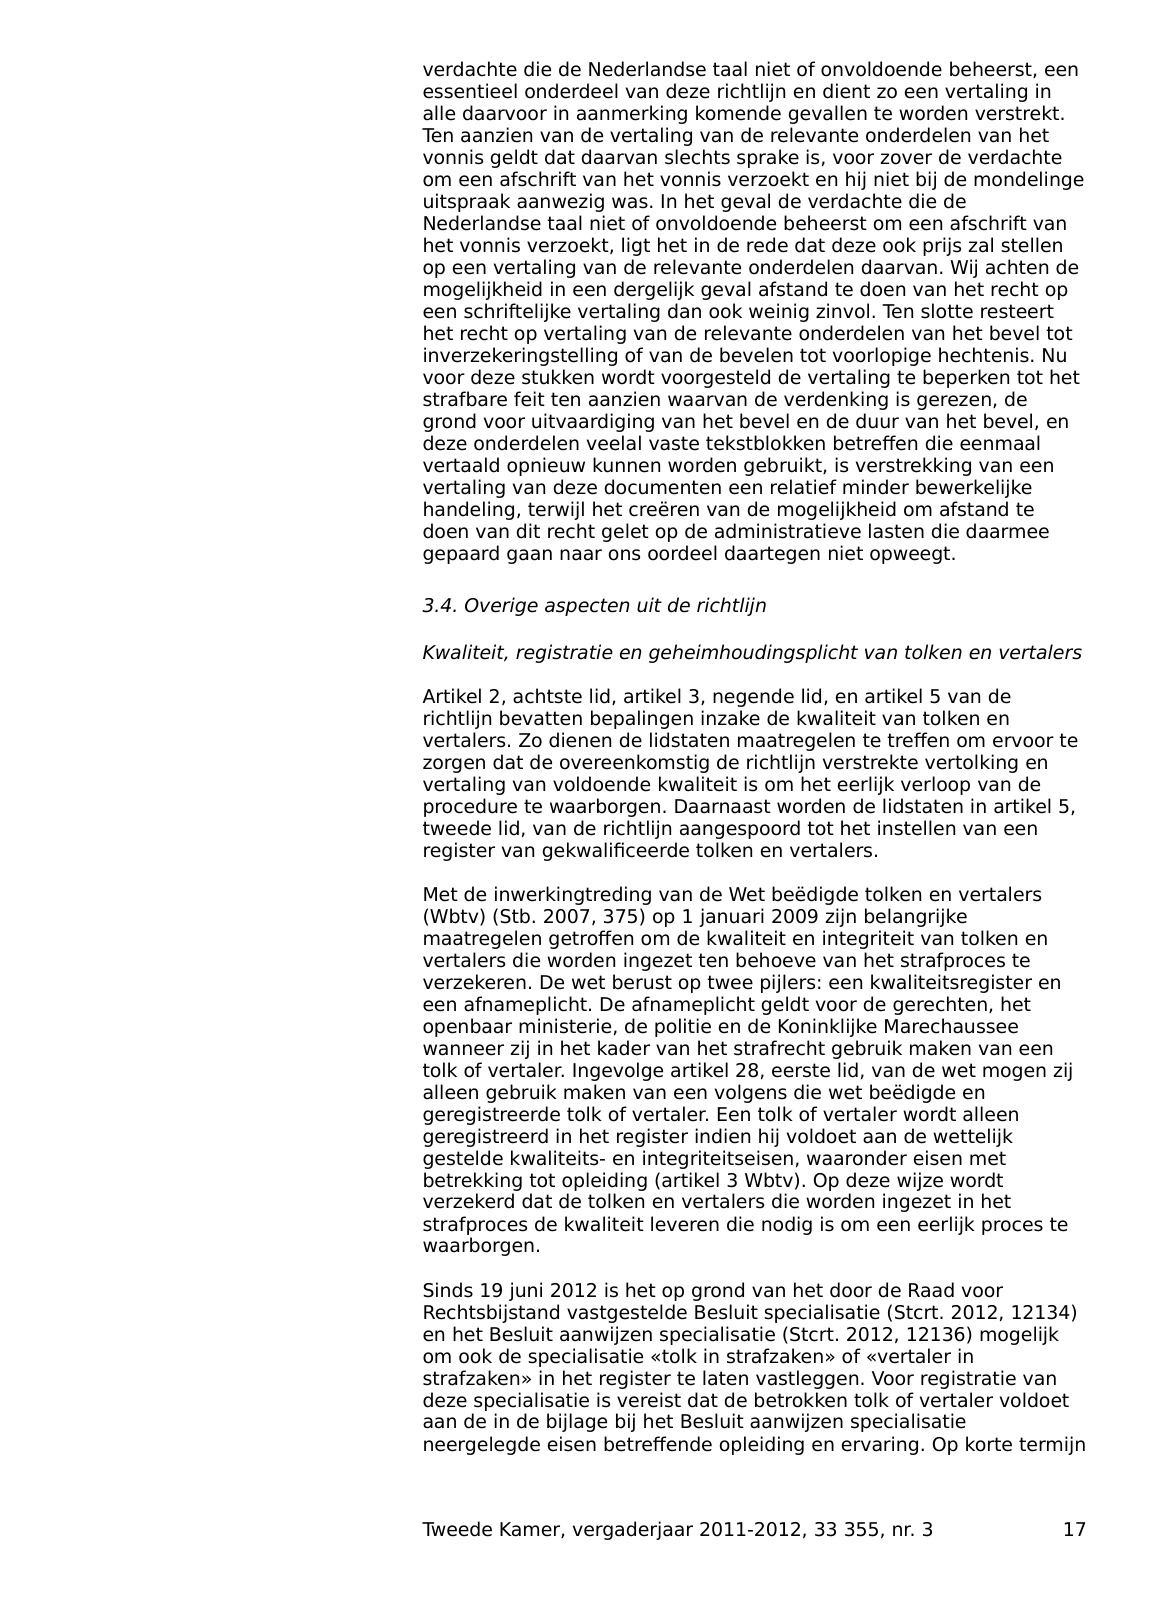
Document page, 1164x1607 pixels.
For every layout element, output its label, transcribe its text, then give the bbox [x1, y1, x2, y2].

text Artikel 2, achtste lid, artikel 3, negende lid, en artikel 5 van de richtlijn bevatten bepalingen inzake de kwaliteit van tolken en vertalers. Zo dienen de lidstaten maatregelen te treffen om ervoor te zorgen dat de overeenkomstig de richtlijn verstrekte vertolking en vertaling van voldoende kwaliteit is om het eerlijk verloop van de procedure te waarborgen. Daarnaast worden de lidstaten in artikel 5, tweede lid, van de richtlijn aangespoord tot het instellen van een register van gekwalificeerde tolken en vertalers. [422, 686, 1087, 862]
text verdachte die de Nederlandse taal niet of onvoldoende beheerst, een essentieel onderdeel van deze richtlijn en dient zo een vertaling in alle daarvoor in aanmerking komende gevallen te worden verstrekt. Ten aanzien van de vertaling van de relevante onderdelen van het vonnis geldt dat daarvan slechts sprake is, voor zover de verdachte om een afschrift van het vonnis verzoekt en hij niet bij de mondelinge uitspraak aanwezig was. In het geval de verdachte die de Nederlandse taal niet of onvoldoende beheerst om een afschrift van het vonnis verzoekt, ligt het in de rede dat deze ook prijs zal stellen op een vertaling van de relevante onderdelen daarvan. Wij achten de mogelijkheid in een dergelijk geval afstand te doen van het recht op een schriftelijke vertaling dan ook weinig zinvol. Ten slotte resteert het recht op vertaling van de relevante onderdelen van het bevel tot inverzekeringstelling of van de bevelen tot voorlopige hechtenis. Nu voor deze stukken wordt voorgesteld de vertaling te beperken tot het strafbare feit ten aanzien waarvan de verdenking is gerezen, de grond voor uitvaardiging van het bevel en de duur van het bevel, en deze onderdelen veelal vaste tekstblokken betreffen die eenmaal vertaald opnieuw kunnen worden gebruikt, is verstrekking van een vertaling van deze documenten een relatief minder bewerkelijke handeling, terwijl het creëren van de mogelijkheid om afstand te doen van dit recht gelet op de administratieve lasten die daarmee gepaard gaan naar ons oordeel daartegen niet opweegt. [422, 59, 1087, 564]
subtitle 3.4. Overige aspecten uit de richtlijn [422, 594, 1087, 617]
subtitle Kwaliteit, registratie en geheimhoudingsplicht van tolken en vertalers [422, 642, 1087, 663]
text Sinds 19 juni 2012 is het op grond van het door de Raad voor Rechtsbijstand vastgestelde Besluit specialisatie (Stcrt. 2012, 12134) en het Besluit aanwijzen specialisatie (Stcrt. 2012, 12136) mogelijk om ook de specialisatie «tolk in strafzaken» of «vertaler in strafzaken» in het register te laten vastleggen. Voor registratie van deze specialisatie is vereist dat de betrokken tolk of vertaler voldoet aan de in de bijlage bij het Besluit aanwijzen specialisatie neergelegde eisen betreffende opleiding en ervaring. Op korte termijn [422, 1279, 1087, 1455]
text Met de inwerkingtreding van de Wet beëdigde tolken en vertalers (Wbtv) (Stb. 2007, 375) op 1 januari 2009 zijn belangrijke maatregelen getroffen om de kwaliteit en integriteit van tolken en vertalers die worden ingezet ten behoeve van het strafproces te verzekeren. De wet berust op twee pijlers: een kwaliteitsregister en een afnameplicht. De afnameplicht geldt voor de gerechten, het openbaar ministerie, de politie en de Koninklijke Marechaussee wanneer zij in het kader van het strafrecht gebruik maken van een tolk of vertaler. Ingevolge artikel 28, eerste lid, van de wet mogen zij alleen gebruik maken van een volgens die wet beëdigde en geregistreerde tolk of vertaler. Een tolk of vertaler wordt alleen geregistreerd in het register indien hij voldoet aan de wettelijk gestelde kwaliteits- en integriteitseisen, waaronder eisen met betrekking tot opleiding (artikel 3 Wbtv). Op deze wijze wordt verzekerd dat de tolken en vertalers die worden ingezet in het strafproces de kwaliteit leveren die nodig is om een eerlijk proces te waarborgen. [422, 884, 1087, 1257]
